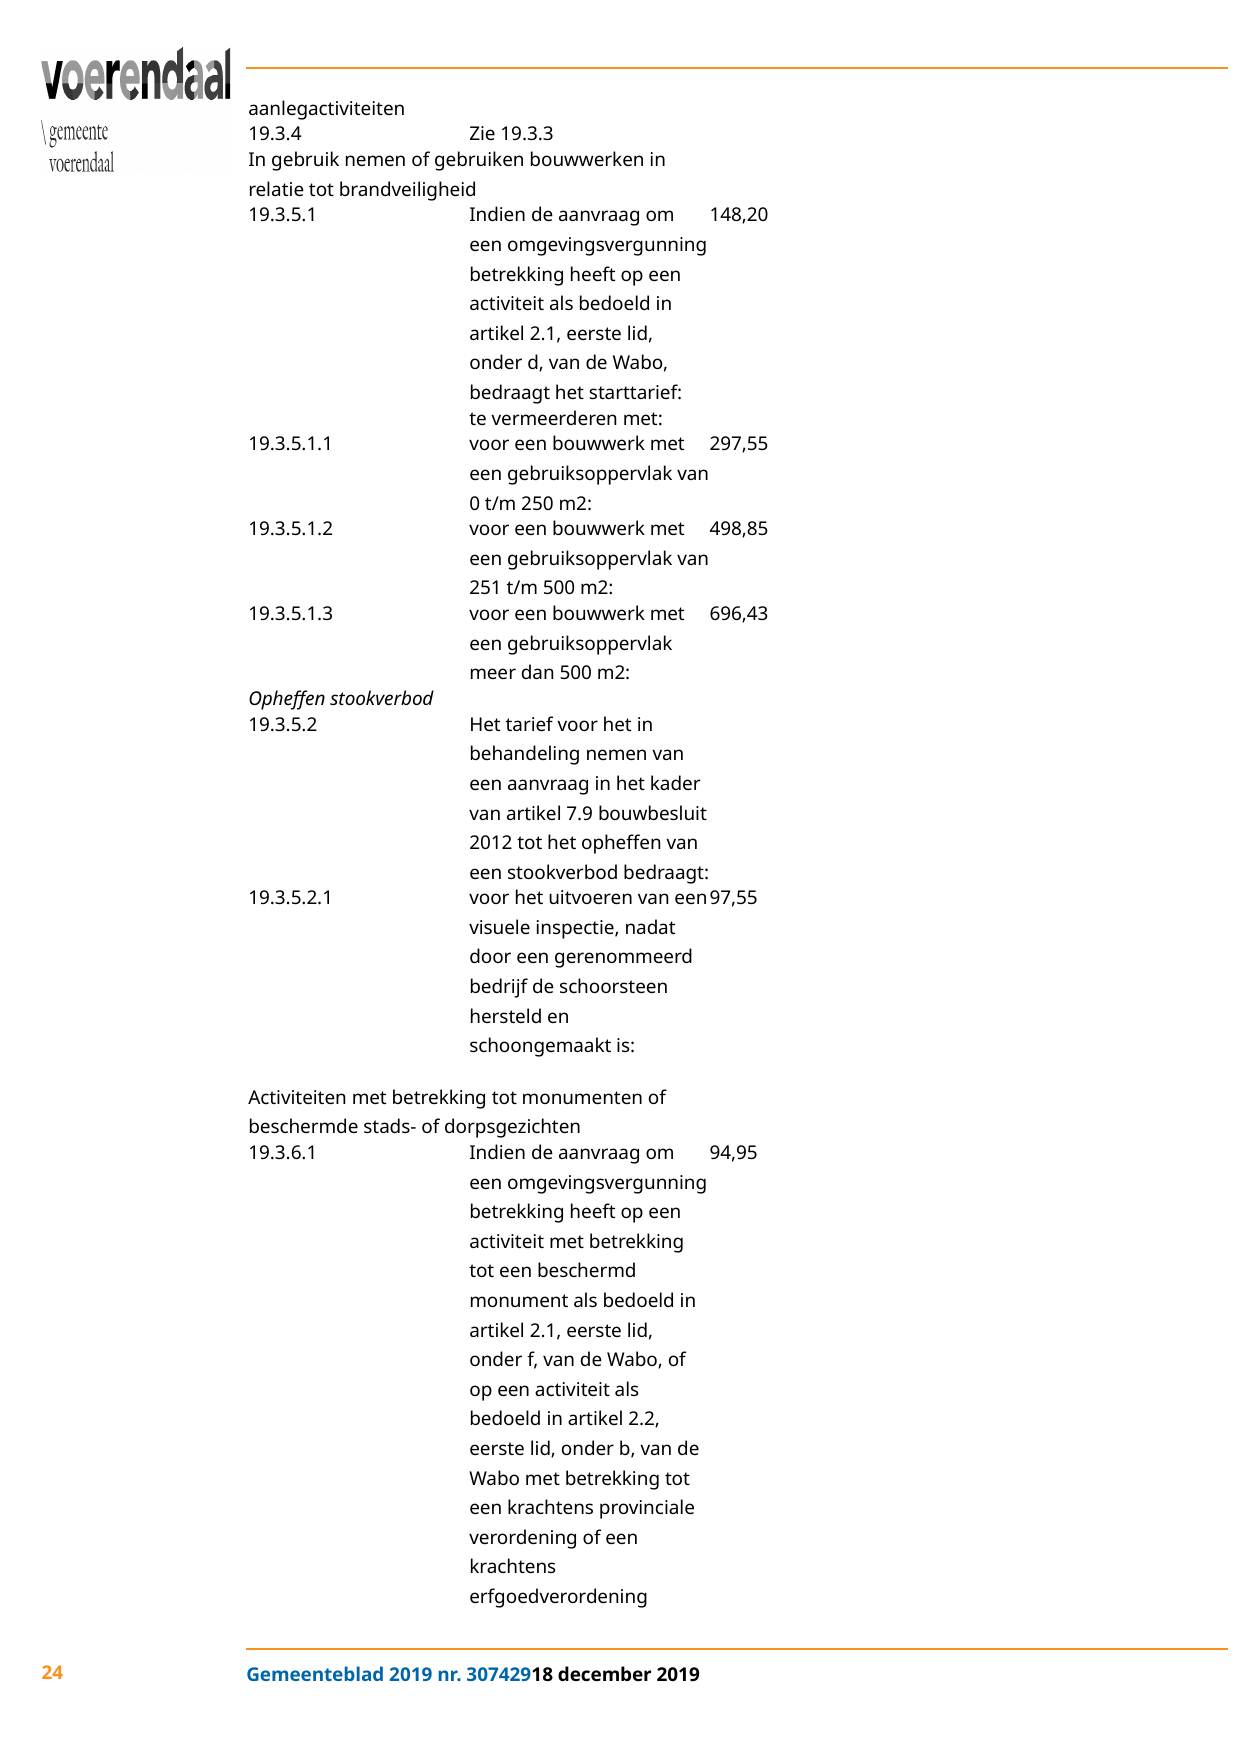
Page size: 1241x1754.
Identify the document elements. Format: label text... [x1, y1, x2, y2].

table_cell [709, 1058, 931, 1084]
table_cell [248, 405, 469, 431]
table_cell Activiteiten met betrekking tot monumenten of beschermde stads- of dorpsgezichten [248, 1084, 709, 1139]
table_cell 19.3.5.1.3 [248, 600, 469, 685]
table_cell [709, 685, 931, 711]
picture [41, 47, 231, 172]
table_cell 19.3.6.1 [248, 1139, 469, 1609]
table_cell [469, 1058, 709, 1084]
table_cell Opheffen stookverbod [248, 685, 709, 711]
table_cell [709, 95, 931, 121]
table_cell 148,20 [709, 202, 931, 405]
table_cell voor een bouwwerk met een gebruiksoppervlak meer dan 500 m2: [469, 600, 709, 685]
table_cell [709, 711, 931, 884]
table_cell Indien de aanvraag om een omgevingsvergunning betrekking heeft op een activiteit als bedoeld in artikel 2.1, eerste lid, onder d, van de Wabo, bedraagt het starttarief: [469, 202, 709, 405]
table_cell voor een bouwwerk met een gebruiksoppervlak van 0 t/m 250 m2: [469, 431, 709, 515]
table_cell voor het uitvoeren van een visuele inspectie, nadat door een gerenommeerd bedrijf de schoorsteen hersteld en schoongemaakt is: [469, 885, 709, 1058]
table_cell 498,85 [709, 515, 931, 600]
table_cell 19.3.5.1.1 [248, 431, 469, 515]
table_cell [709, 121, 931, 146]
table_cell aanlegactiviteiten [248, 95, 709, 121]
table_cell In gebruik nemen of gebruiken bouwwerken in relatie tot brandveiligheid [248, 146, 709, 202]
table_cell 97,55 [709, 885, 931, 1058]
table_cell 19.3.5.1.2 [248, 515, 469, 600]
table_cell 297,55 [709, 431, 931, 515]
table_cell [248, 1058, 469, 1084]
table_cell Het tarief voor het in behandeling nemen van een aanvraag in het kader van artikel 7.9 bouwbesluit 2012 tot het opheffen van een stookverbod bedraagt: [469, 711, 709, 884]
table_cell Indien de aanvraag om een omgevingsvergunning betrekking heeft op een activiteit met betrekking tot een beschermd monument als bedoeld in artikel 2.1, eerste lid, onder f, van de Wabo, of op een activiteit als bedoeld in artikel 2.2, eerste lid, onder b, van de Wabo met betrekking tot een krachtens provinciale verordening of een krachtens erfgoedverordening [469, 1139, 709, 1609]
table_cell 19.3.4 [248, 121, 469, 146]
table_cell [709, 1084, 931, 1139]
table_cell te vermeerderen met: [469, 405, 709, 431]
table_cell 19.3.5.2 [248, 711, 469, 884]
table_cell 696,43 [709, 600, 931, 685]
table_cell 19.3.5.1 [248, 202, 469, 405]
table_cell [709, 146, 931, 202]
table_cell 94,95 [709, 1139, 931, 1609]
table_cell voor een bouwwerk met een gebruiksoppervlak van 251 t/m 500 m2: [469, 515, 709, 600]
table_cell 19.3.5.2.1 [248, 885, 469, 1058]
table_cell Zie 19.3.3 [469, 121, 709, 146]
table_cell [709, 405, 931, 431]
